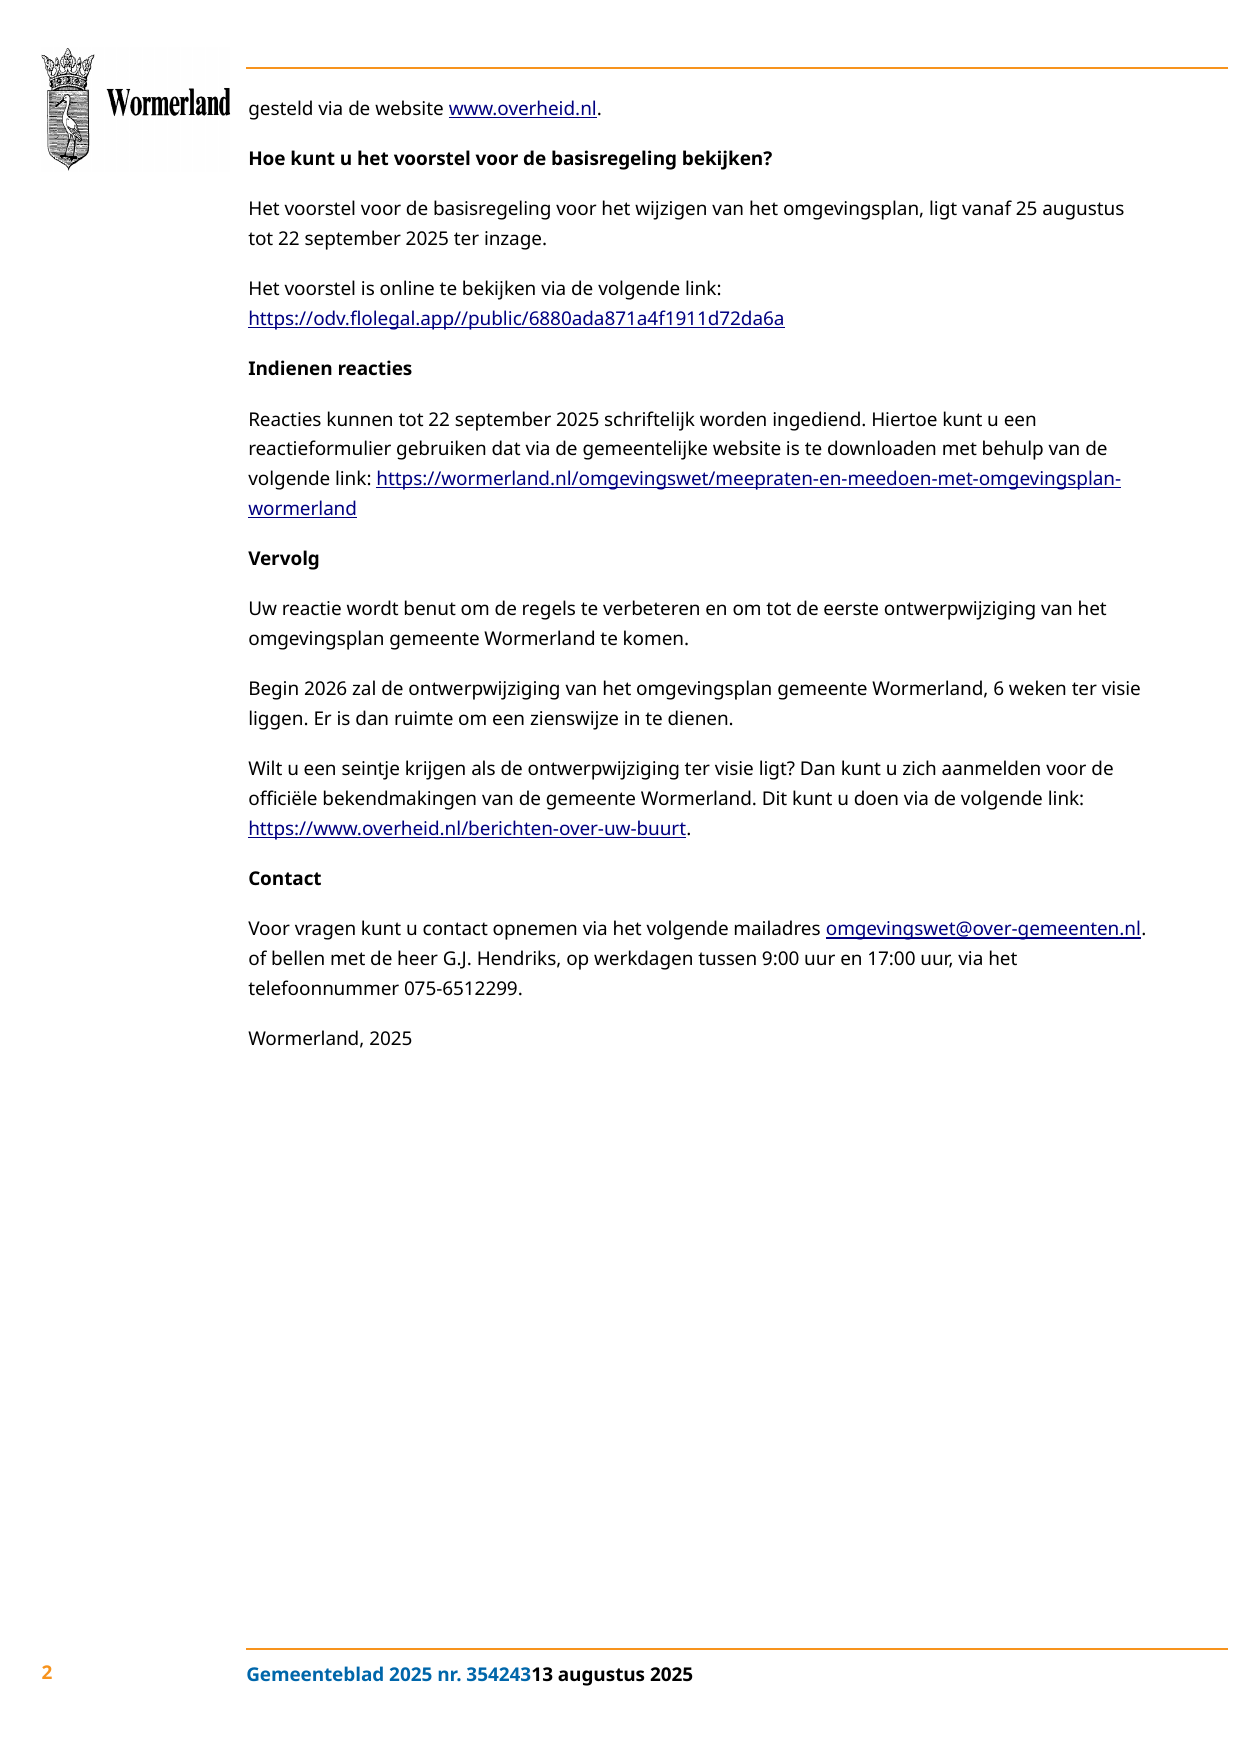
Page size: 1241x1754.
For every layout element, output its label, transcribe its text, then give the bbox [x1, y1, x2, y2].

text Reacties kunnen tot 22 september 2025 schriftelijk worden ingediend. Hiertoe kunt u een reactieformulier gebruiken dat via de gemeentelijke website is te downloaden met behulp van de volgende link: https://wormerland.nl/omgevingswet/meepraten-en-meedoen-met-omgevingsplan-wormerland [248, 406, 1152, 521]
text Wilt u een seintje krijgen als de ontwerpwijziging ter visie ligt? Dan kunt u zich aanmelden voor de officiële bekendmakingen van de gemeente Wormerland. Dit kunt u doen via de volgende link: https://www.overheid.nl/berichten-over-uw-buurt. [248, 756, 1152, 841]
picture [41, 47, 231, 172]
text Uw reactie wordt benut om de regels te verbeteren en om tot de eerste ontwerpwijziging van het omgevingsplan gemeente Wormerland te komen. [248, 596, 1152, 651]
text Indienen reacties [248, 356, 1152, 381]
text Voor vragen kunt u contact opnemen via het volgende mailadres omgevingswet@over-gemeenten.nl. of bellen met de heer G.J. Hendriks, op werkdagen tussen 9:00 uur en 17:00 uur, via het telefoonnummer 075-6512299. [248, 916, 1152, 1001]
text Wormerland, 2025 [248, 1025, 1152, 1051]
text Vervolg [248, 545, 1152, 571]
text Contact [248, 865, 1152, 891]
text Hoe kunt u het voorstel voor de basisregeling bekijken? [248, 145, 1152, 171]
text gesteld via de website www.overheid.nl. [248, 95, 1152, 121]
text Begin 2026 zal de ontwerpwijziging van het omgevingsplan gemeente Wormerland, 6 weken ter visie liggen. Er is dan ruimte om een zienswijze in te dienen. [248, 676, 1152, 731]
text Het voorstel is online te bekijken via de volgende link: https://odv.flolegal.app//public/6880ada871a4f1911d72da6a [248, 276, 1152, 331]
text Het voorstel voor de basisregeling voor het wijzigen van het omgevingsplan, ligt vanaf 25 augustus tot 22 september 2025 ter inzage. [248, 196, 1152, 251]
